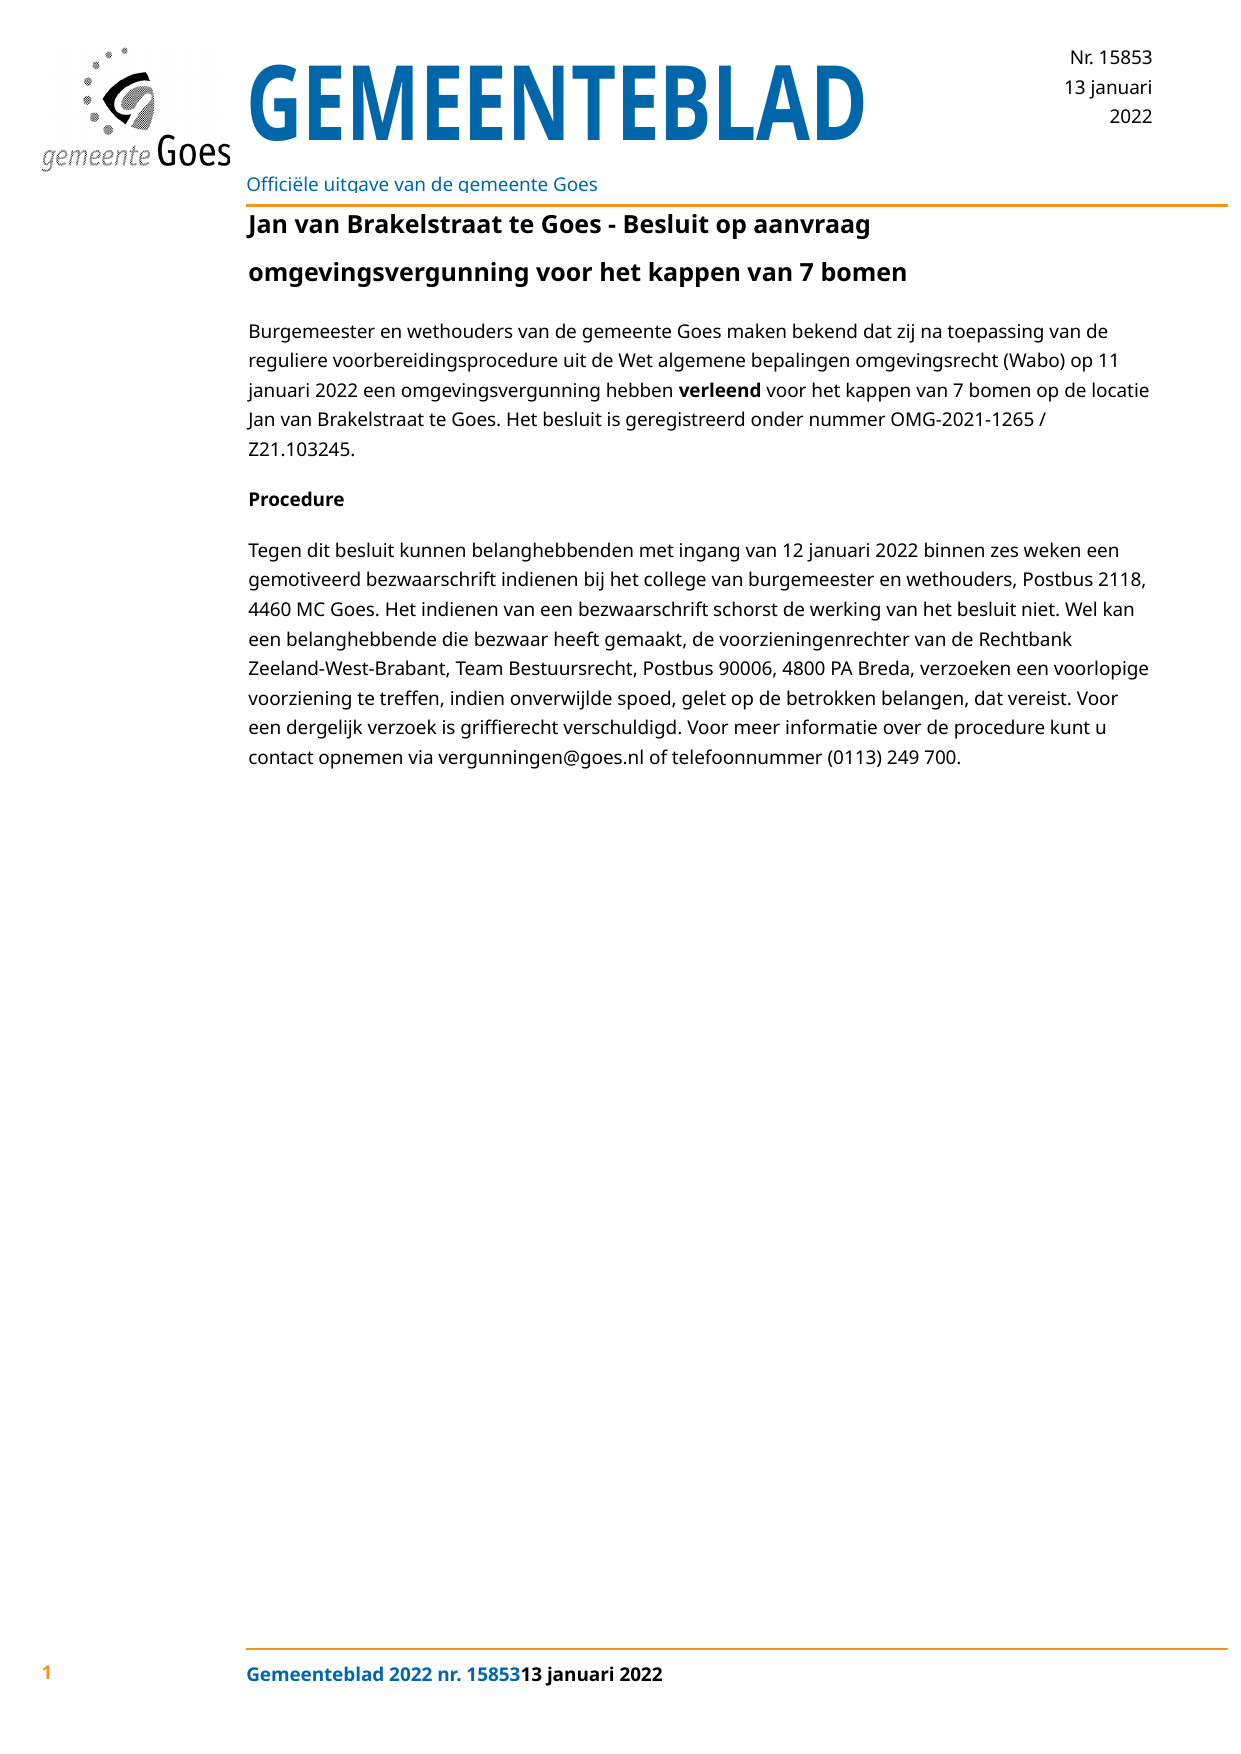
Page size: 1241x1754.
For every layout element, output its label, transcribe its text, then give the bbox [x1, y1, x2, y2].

picture [41, 47, 231, 172]
text Jan van Brakelstraat te Goes - Besluit op aanvraag omgevingsvergunning voor het kappen van 7 bomen [248, 207, 1152, 288]
text Tegen dit besluit kunnen belanghebbenden met ingang van 12 januari 2022 binnen zes weken een gemotiveerd bezwaarschrift indienen bij het college van burgemeester en wethouders, Postbus 2118, 4460 MC Goes. Het indienen van een bezwaarschrift schorst de werking van het besluit niet. Wel kan een belanghebbende die bezwaar heeft gemaakt, de voorzieningenrechter van de Rechtbank Zeeland-West-Brabant, Team Bestuursrecht, Postbus 90006, 4800 PA Breda, verzoeken een voorlopige voorziening te treffen, indien onverwijlde spoed, gelet op de betrokken belangen, dat vereist. Voor een dergelijk verzoek is griffierecht verschuldigd. Voor meer informatie over de procedure kunt u contact opnemen via vergunningen@goes.nl of telefoonnummer (0113) 249 700. [248, 537, 1152, 770]
text Procedure [248, 487, 1152, 512]
text Burgemeester en wethouders van de gemeente Goes maken bekend dat zij na toepassing van de reguliere voorbereidingsprocedure uit de Wet algemene bepalingen omgevingsrecht (Wabo) op 11 januari 2022 een omgevingsvergunning hebben verleend voor het kappen van 7 bomen op de locatie Jan van Brakelstraat te Goes. Het besluit is geregistreerd onder nummer OMG-2021-1265 / Z21.103245. [248, 318, 1152, 462]
